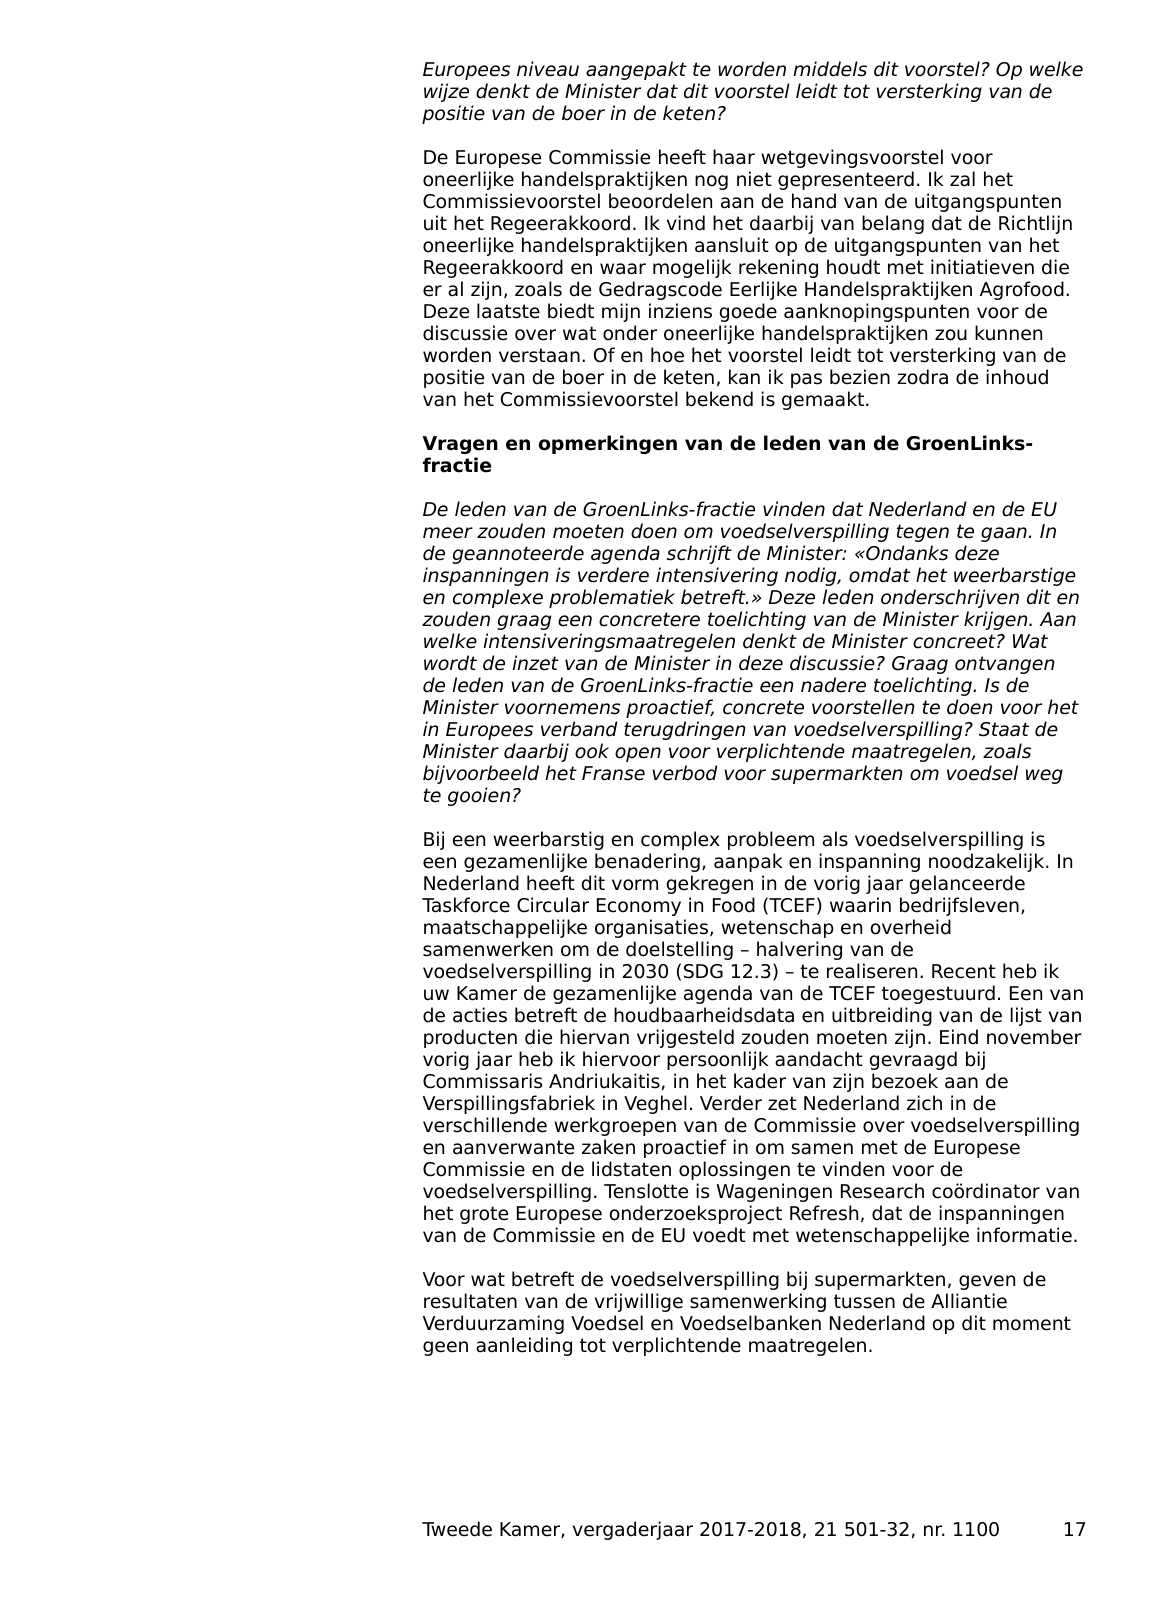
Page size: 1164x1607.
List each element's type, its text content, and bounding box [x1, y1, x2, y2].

text Europees niveau aangepakt te worden middels dit voorstel? Op welke wijze denkt de Minister dat dit voorstel leidt tot versterking van de positie van de boer in de keten? [422, 59, 1087, 125]
text Voor wat betreft de voedselverspilling bij supermarkten, geven de resultaten van de vrijwillige samenwerking tussen de Alliantie Verduurzaming Voedsel en Voedselbanken Nederland op dit moment geen aanleiding tot verplichtende maatregelen. [422, 1269, 1087, 1357]
subtitle Vragen en opmerkingen van de leden van de GroenLinks-fractie [422, 433, 1087, 477]
text Bij een weerbarstig en complex probleem als voedselverspilling is een gezamenlijke benadering, aanpak en inspanning noodzakelijk. In Nederland heeft dit vorm gekregen in de vorig jaar gelanceerde Taskforce Circular Economy in Food (TCEF) waarin bedrijfsleven, maatschappelijke organisaties, wetenschap en overheid samenwerken om de doelstelling – halvering van de voedselverspilling in 2030 (SDG 12.3) – te realiseren. Recent heb ik uw Kamer de gezamenlijke agenda van de TCEF toegestuurd. Een van de acties betreft de houdbaarheidsdata en uitbreiding van de lijst van producten die hiervan vrijgesteld zouden moeten zijn. Eind november vorig jaar heb ik hiervoor persoonlijk aandacht gevraagd bij Commissaris Andriukaitis, in het kader van zijn bezoek aan de Verspillingsfabriek in Veghel. Verder zet Nederland zich in de verschillende werkgroepen van de Commissie over voedselverspilling en aanverwante zaken proactief in om samen met de Europese Commissie en de lidstaten oplossingen te vinden voor de voedselverspilling. Tenslotte is Wageningen Research coördinator van het grote Europese onderzoeksproject Refresh, dat de inspanningen van de Commissie en de EU voedt met wetenschappelijke informatie. [422, 829, 1087, 1247]
text De leden van de GroenLinks-fractie vinden dat Nederland en de EU meer zouden moeten doen om voedselverspilling tegen te gaan. In de geannoteerde agenda schrijft de Minister: «Ondanks deze inspanningen is verdere intensivering nodig, omdat het weerbarstige en complexe problematiek betreft.» Deze leden onderschrijven dit en zouden graag een concretere toelichting van de Minister krijgen. Aan welke intensiveringsmaatregelen denkt de Minister concreet? Wat wordt de inzet van de Minister in deze discussie? Graag ontvangen de leden van de GroenLinks-fractie een nadere toelichting. Is de Minister voornemens proactief, concrete voorstellen te doen voor het in Europees verband terugdringen van voedselverspilling? Staat de Minister daarbij ook open voor verplichtende maatregelen, zoals bijvoorbeeld het Franse verbod voor supermarkten om voedsel weg te gooien? [422, 499, 1087, 807]
text De Europese Commissie heeft haar wetgevingsvoorstel voor oneerlijke handelspraktijken nog niet gepresenteerd. Ik zal het Commissievoorstel beoordelen aan de hand van de uitgangspunten uit het Regeerakkoord. Ik vind het daarbij van belang dat de Richtlijn oneerlijke handelspraktijken aansluit op de uitgangspunten van het Regeerakkoord en waar mogelijk rekening houdt met initiatieven die er al zijn, zoals de Gedragscode Eerlijke Handelspraktijken Agrofood. Deze laatste biedt mijn inziens goede aanknopingspunten voor de discussie over wat onder oneerlijke handelspraktijken zou kunnen worden verstaan. Of en hoe het voorstel leidt tot versterking van de positie van de boer in de keten, kan ik pas bezien zodra de inhoud van het Commissievoorstel bekend is gemaakt. [422, 147, 1087, 411]
